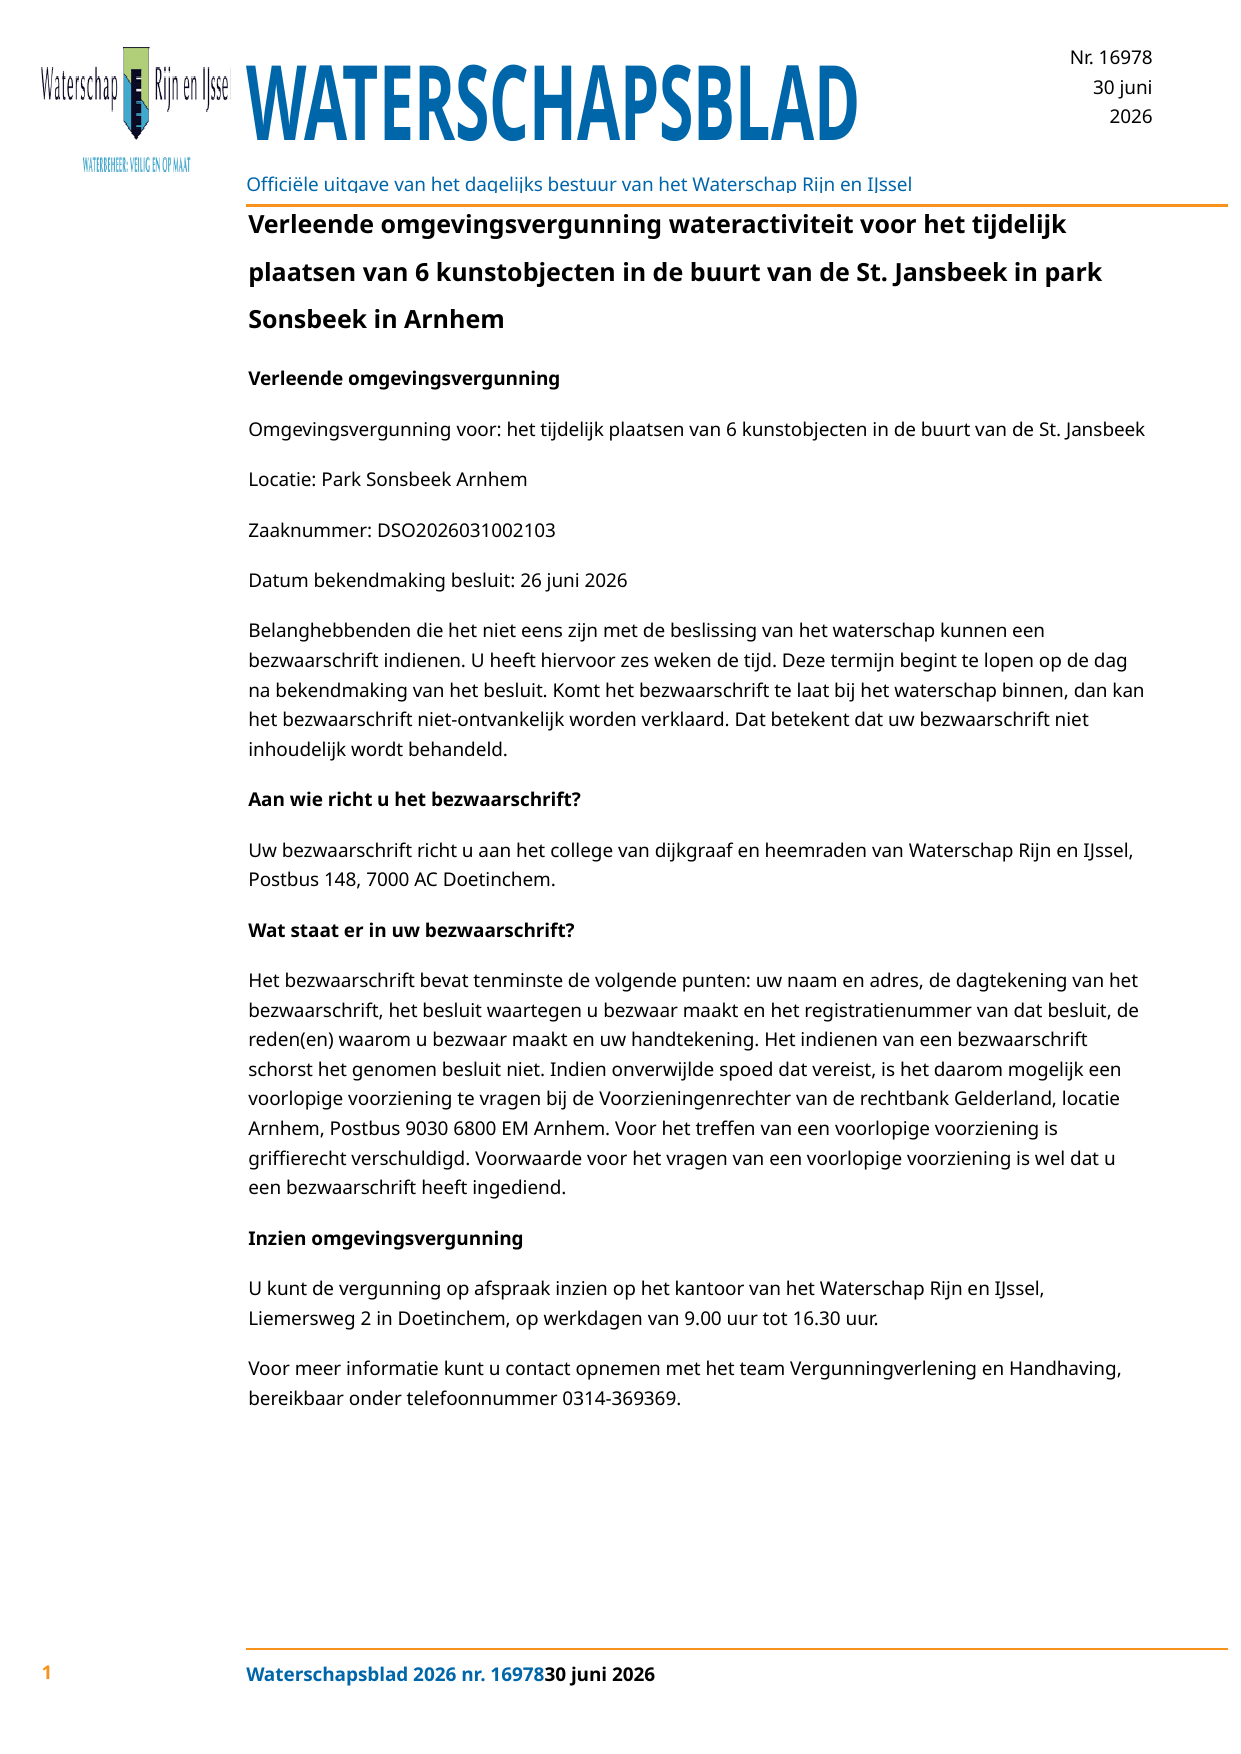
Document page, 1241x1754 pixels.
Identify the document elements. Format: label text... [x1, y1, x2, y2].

text Verleende omgevingsvergunning wateractiviteit voor het tijdelijk plaatsen van 6 kunstobjecten in de buurt van de St. Jansbeek in park Sonsbeek in Arnhem [248, 207, 1152, 336]
text Inzien omgevingsvergunning [248, 1225, 1152, 1250]
text Omgevingsvergunning voor: het tijdelijk plaatsen van 6 kunstobjecten in de buurt van de St. Jansbeek [248, 416, 1152, 442]
text Locatie: Park Sonsbeek Arnhem [248, 466, 1152, 492]
text Verleende omgevingsvergunning [248, 366, 1152, 391]
picture [41, 47, 231, 172]
text U kunt de vergunning op afspraak inzien op het kantoor van het Waterschap Rijn en IJssel, Liemersweg 2 in Doetinchem, op werkdagen van 9.00 uur tot 16.30 uur. [248, 1275, 1152, 1330]
text Uw bezwaarschrift richt u aan het college van dijkgraaf en heemraden van Waterschap Rijn en IJssel, Postbus 148, 7000 AC Doetinchem. [248, 837, 1152, 892]
text Voor meer informatie kunt u contact opnemen met het team Vergunningverlening en Handhaving, bereikbaar onder telefoonnummer 0314-369369. [248, 1355, 1152, 1410]
text Zaaknummer: DSO2026031002103 [248, 517, 1152, 542]
text Het bezwaarschrift bevat tenminste de volgende punten: uw naam en adres, de dagtekening van het bezwaarschrift, het besluit waartegen u bezwaar maakt en het registratienummer van dat besluit, de reden(en) waarom u bezwaar maakt en uw handtekening. Het indienen van een bezwaarschrift schorst het genomen besluit niet. Indien onverwijlde spoed dat vereist, is het daarom mogelijk een voorlopige voorziening te vragen bij de Voorzieningenrechter van de rechtbank Gelderland, locatie Arnhem, Postbus 9030 6800 EM Arnhem. Voor het treffen van een voorlopige voorziening is griffierecht verschuldigd. Voorwaarde voor het vragen van een voorlopige voorziening is wel dat u een bezwaarschrift heeft ingediend. [248, 967, 1152, 1200]
text Wat staat er in uw bezwaarschrift? [248, 917, 1152, 942]
text Belanghebbenden die het niet eens zijn met de beslissing van het waterschap kunnen een bezwaarschrift indienen. U heeft hiervoor zes weken de tijd. Deze termijn begint te lopen op de dag na bekendmaking van het besluit. Komt het bezwaarschrift te laat bij het waterschap binnen, dan kan het bezwaarschrift niet-ontvankelijk worden verklaard. Dat betekent dat uw bezwaarschrift niet inhoudelijk wordt behandeld. [248, 618, 1152, 762]
text Datum bekendmaking besluit: 26 juni 2026 [248, 567, 1152, 593]
text Aan wie richt u het bezwaarschrift? [248, 786, 1152, 812]
